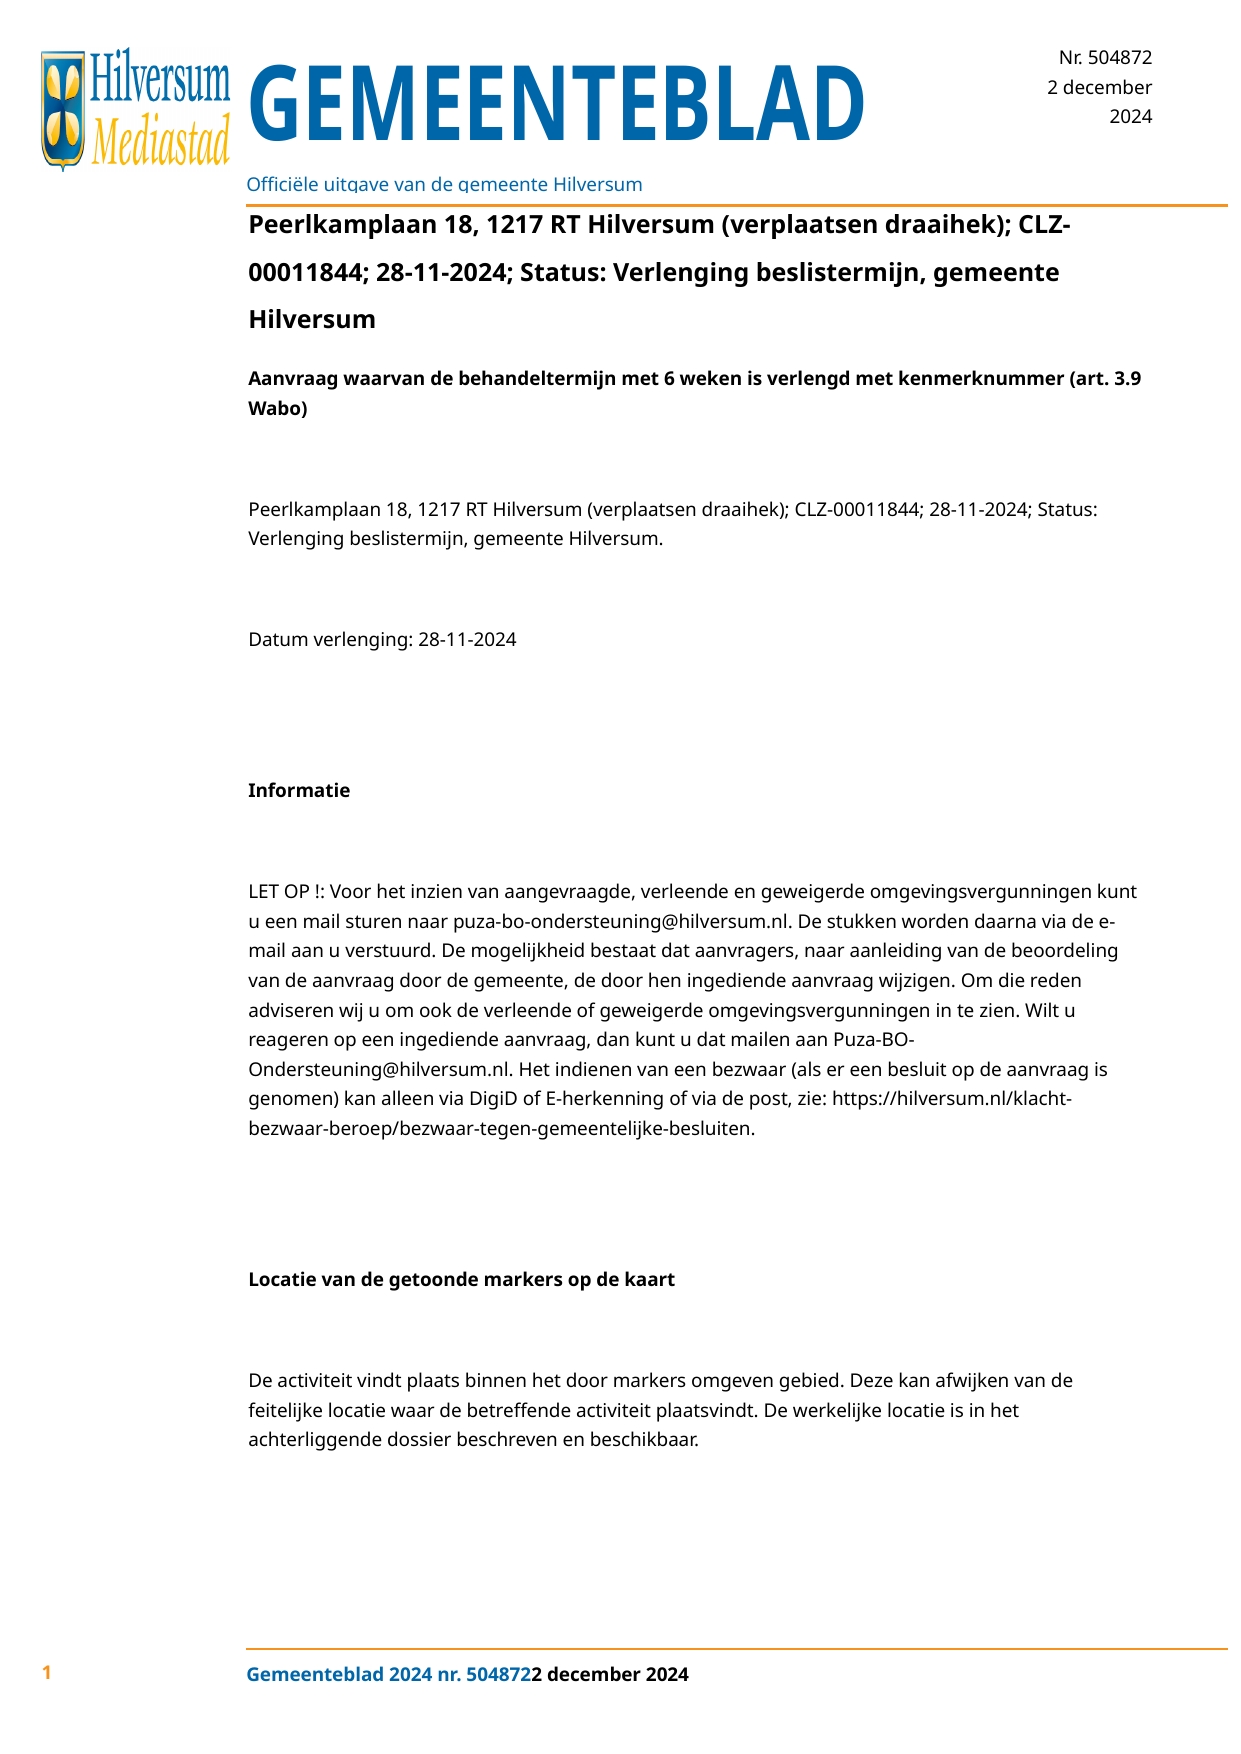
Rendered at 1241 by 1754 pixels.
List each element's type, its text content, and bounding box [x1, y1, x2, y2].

picture [41, 47, 231, 172]
text Informatie [248, 778, 1152, 803]
text LET OP !: Voor het inzien van aangevraagde, verleende en geweigerde omgevingsvergunningen kunt u een mail sturen naar puza-bo-ondersteuning@hilversum.nl. De stukken worden daarna via de e-mail aan u verstuurd. De mogelijkheid bestaat dat aanvragers, naar aanleiding van de beoordeling van de aanvraag door de gemeente, de door hen ingediende aanvraag wijzigen. Om die reden adviseren wij u om ook de verleende of geweigerde omgevingsvergunningen in te zien. Wilt u reageren op een ingediende aanvraag, dan kunt u dat mailen aan Puza-BO-Ondersteuning@hilversum.nl. Het indienen van een bezwaar (als er een besluit op de aanvraag is genomen) kan alleen via DigiD of E-herkenning of via de post, zie: https://hilversum.nl/klacht-bezwaar-beroep/bezwaar-tegen-gemeentelijke-besluiten. [248, 878, 1152, 1141]
text Datum verlenging: 28-11-2024 [248, 626, 1152, 652]
text De activiteit vindt plaats binnen het door markers omgeven gebied. Deze kan afwijken van de feitelijke locatie waar de betreffende activiteit plaatsvindt. De werkelijke locatie is in het achterliggende dossier beschreven en beschikbaar. [248, 1367, 1152, 1452]
text Peerlkamplaan 18, 1217 RT Hilversum (verplaatsen draaihek); CLZ-00011844; 28-11-2024; Status: Verlenging beslistermijn, gemeente Hilversum [248, 207, 1152, 336]
text Locatie van de getoonde markers op de kaart [248, 1266, 1152, 1292]
text Aanvraag waarvan de behandeltermijn met 6 weken is verlengd met kenmerknummer (art. 3.9 Wabo) [248, 366, 1152, 421]
text Peerlkamplaan 18, 1217 RT Hilversum (verplaatsen draaihek); CLZ-00011844; 28-11-2024; Status: Verlenging beslistermijn, gemeente Hilversum. [248, 496, 1152, 551]
